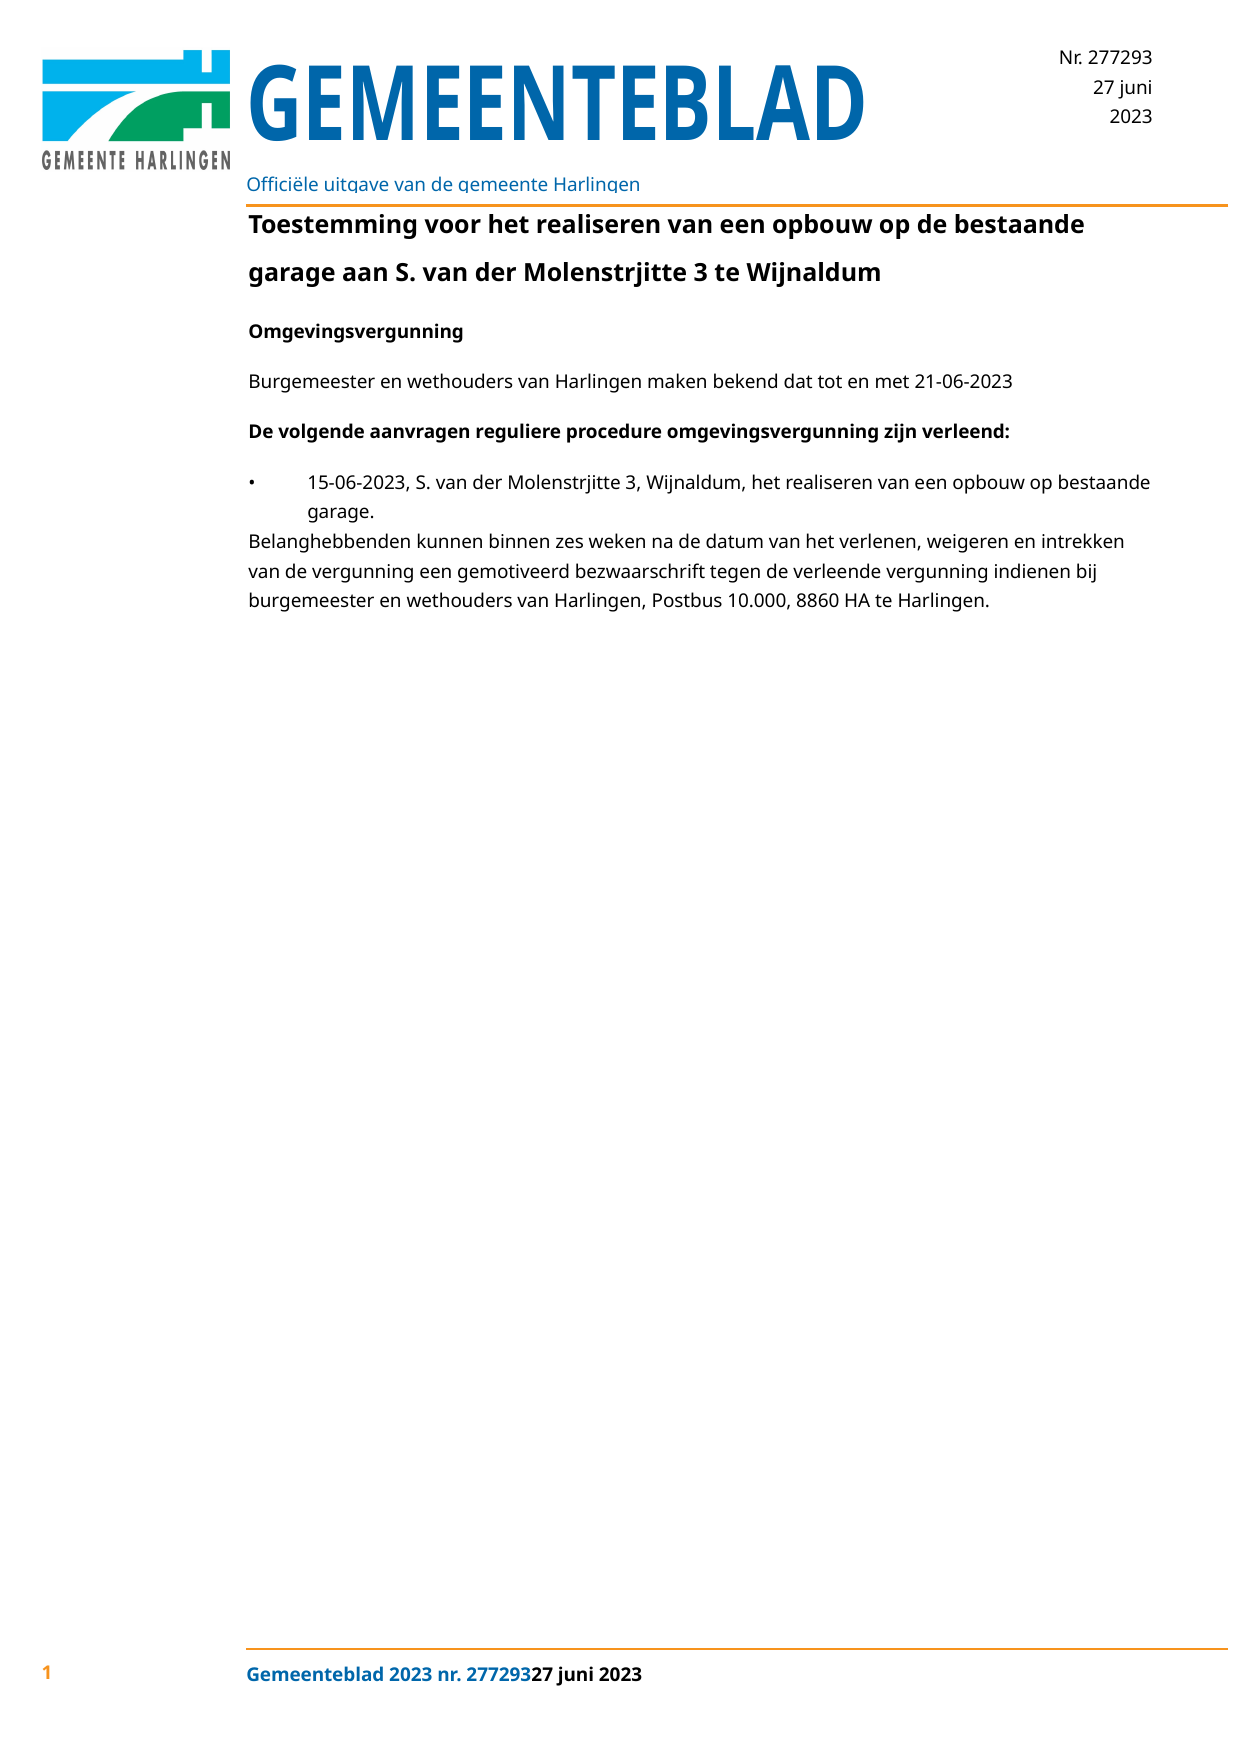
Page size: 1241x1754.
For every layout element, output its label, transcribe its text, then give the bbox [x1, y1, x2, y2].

text Belanghebbenden kunnen binnen zes weken na de datum van het verlenen, weigeren en intrekken van de vergunning een gemotiveerd bezwaarschrift tegen de verleende vergunning indienen bij burgemeester en wethouders van Harlingen, Postbus 10.000, 8860 HA te Harlingen. [248, 528, 1152, 613]
picture [41, 47, 231, 172]
text Burgemeester en wethouders van Harlingen maken bekend dat tot en met 21-06-2023 [248, 368, 1152, 394]
list 15-06-2023, S. van der Molenstrjitte 3, Wijnaldum, het realiseren van een opbouw op bestaande garage. [248, 469, 1152, 524]
text Toestemming voor het realiseren van een opbouw op de bestaande garage aan S. van der Molenstrjitte 3 te Wijnaldum [248, 207, 1152, 288]
text Omgevingsvergunning [248, 318, 1152, 344]
text De volgende aanvragen reguliere procedure omgevingsvergunning zijn verleend: [248, 419, 1152, 444]
